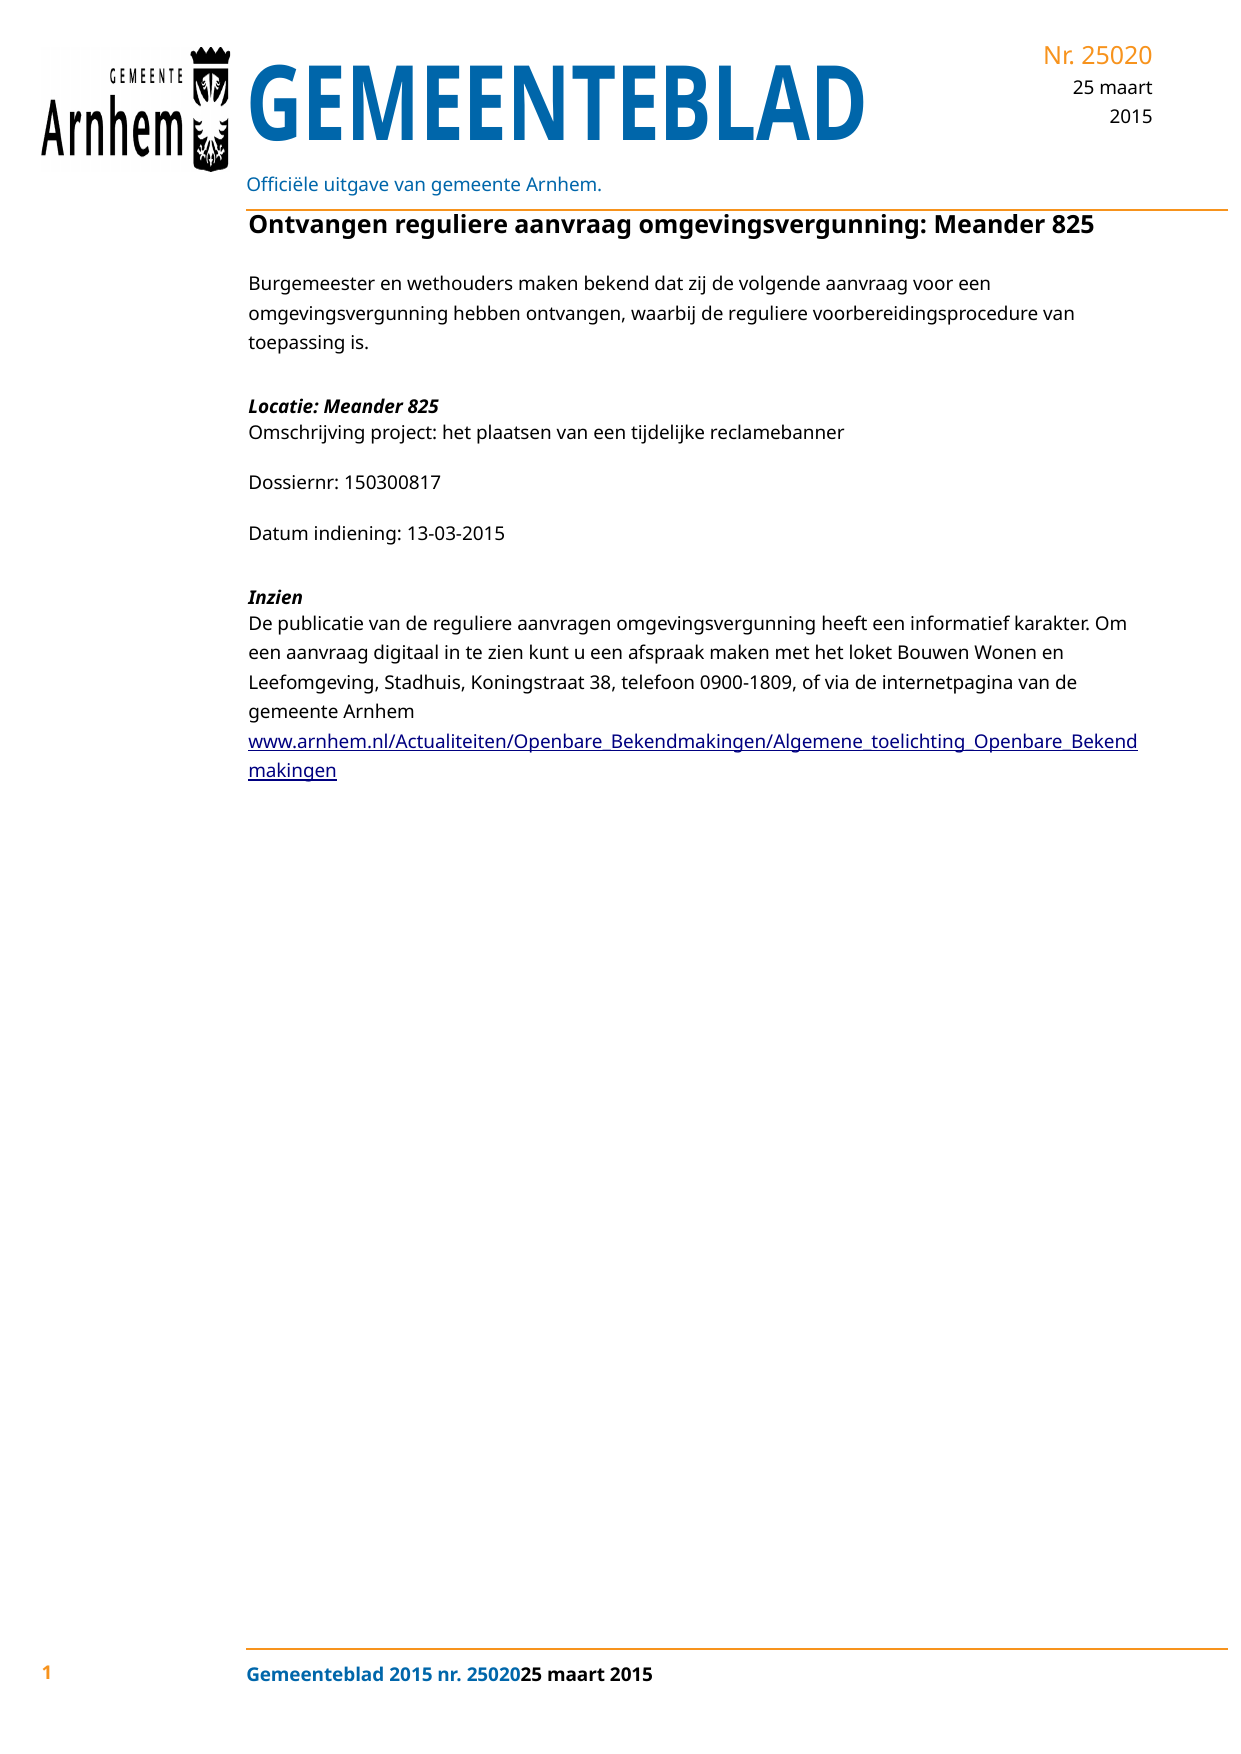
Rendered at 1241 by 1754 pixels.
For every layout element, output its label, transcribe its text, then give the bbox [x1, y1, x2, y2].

picture [41, 47, 231, 172]
text Datum indiening: 13-03-2015 [248, 520, 1152, 546]
text Omschrijving project: het plaatsen van een tijdelijke reclamebanner [248, 419, 1152, 445]
text Burgemeester en wethouders maken bekend dat zij de volgende aanvraag voor een omgevingsvergunning hebben ontvangen, waarbij de reguliere voorbereidingsprocedure van toepassing is. [248, 270, 1152, 355]
text Ontvangen reguliere aanvraag omgevingsvergunning: Meander 825 [248, 211, 1152, 241]
text Inzien [248, 584, 1152, 610]
text De publicatie van de reguliere aanvragen omgevingsvergunning heeft een informatief karakter. Om een aanvraag digitaal in te zien kunt u een afspraak maken met het loket Bouwen Wonen en Leefomgeving, Stadhuis, Koningstraat 38, telefoon 0900-1809, of via de internetpagina van de gemeente Arnhem www.arnhem.nl/Actualiteiten/Openbare_Bekendmakingen/Algemene_toelichting_Openbare_Bekendmakingen [248, 610, 1152, 783]
text Locatie: Meander 825 [248, 393, 1152, 419]
text Dossiernr: 150300817 [248, 469, 1152, 495]
